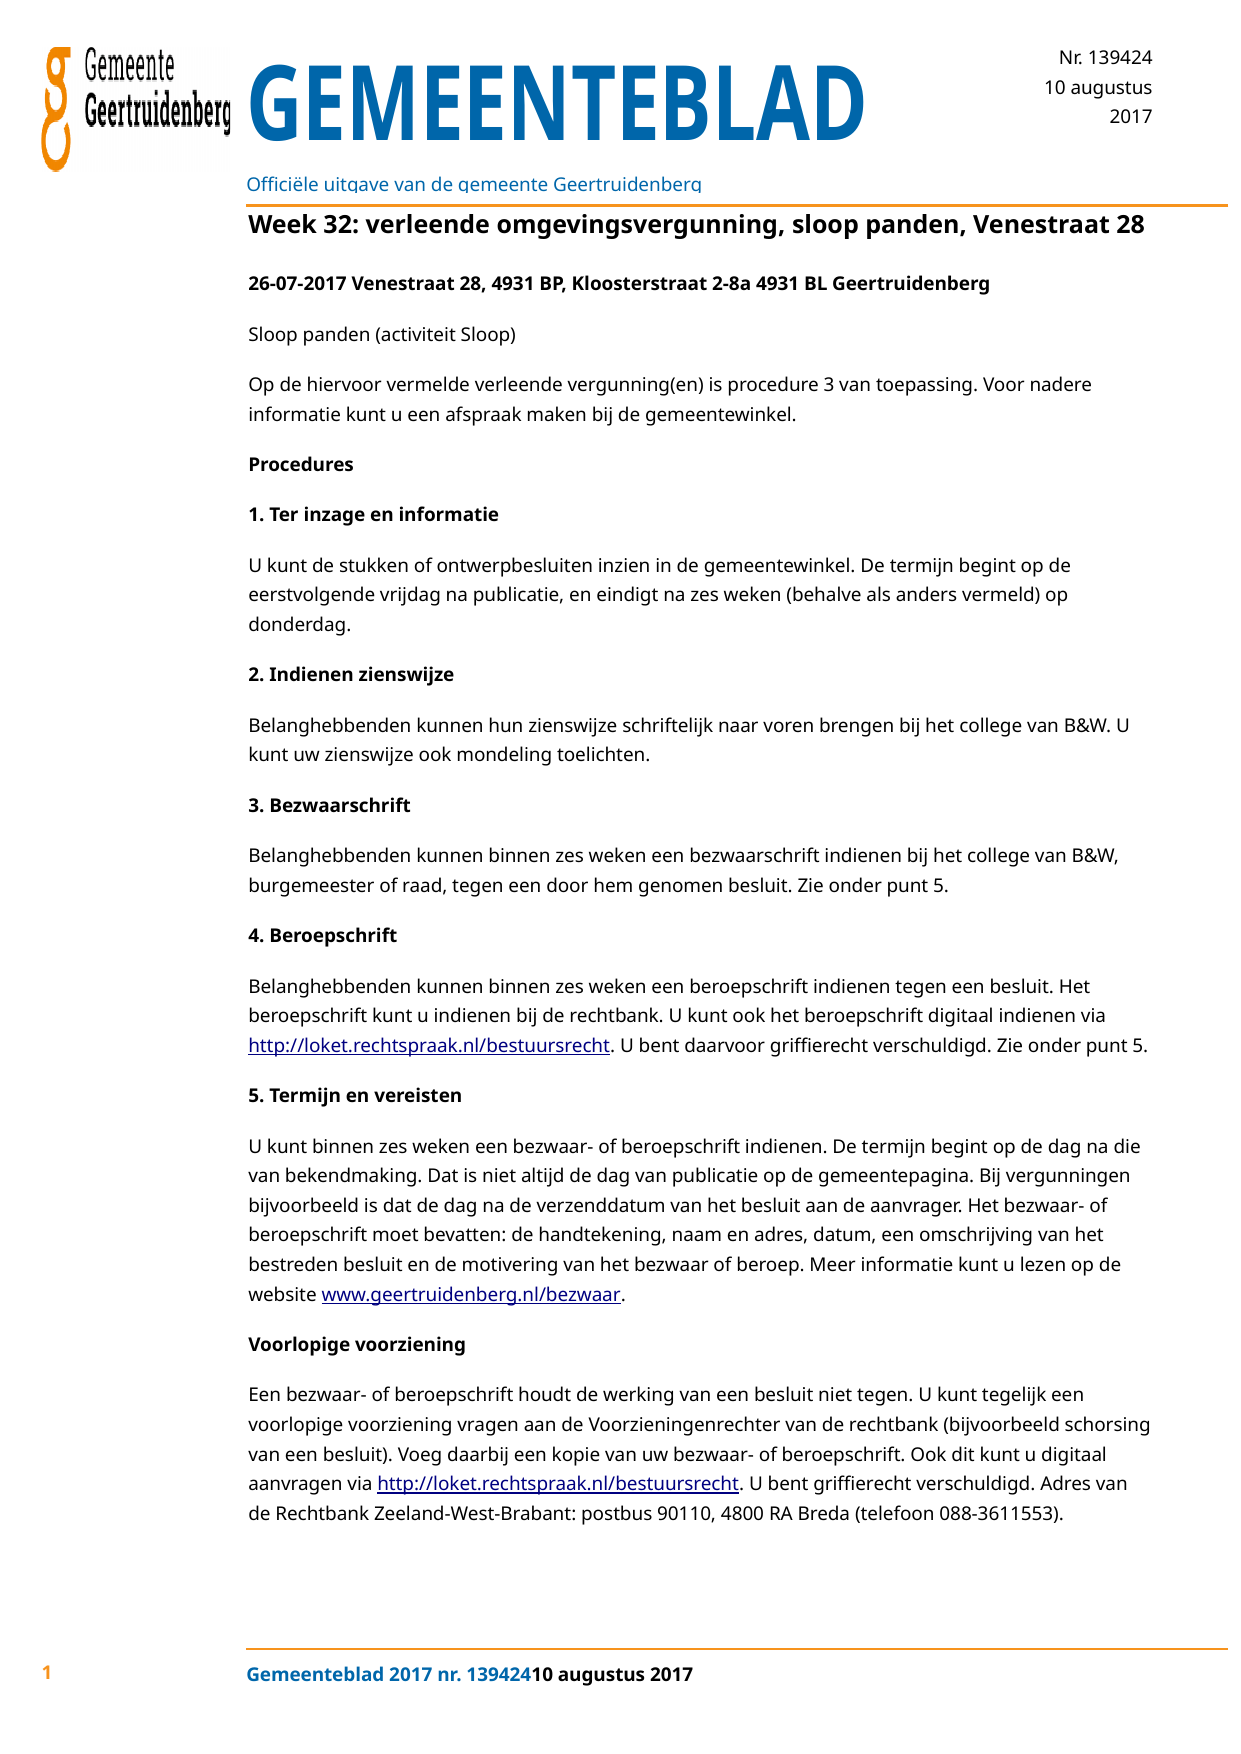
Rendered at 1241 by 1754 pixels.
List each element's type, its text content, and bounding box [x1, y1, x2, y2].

text Sloop panden (activiteit Sloop) [248, 321, 1152, 346]
text U kunt de stukken of ontwerpbesluiten inzien in de gemeentewinkel. De termijn begint op de eerstvolgende vrijdag na publicatie, en eindigt na zes weken (behalve als anders vermeld) op donderdag. [248, 552, 1152, 637]
text Belanghebbenden kunnen binnen zes weken een beroepschrift indienen tegen een besluit. Het beroepschrift kunt u indienen bij de rechtbank. U kunt ook het beroepschrift digitaal indienen via http://loket.rechtspraak.nl/bestuursrecht. U bent daarvoor griffierecht verschuldigd. Zie onder punt 5. [248, 973, 1152, 1058]
text 2. Indienen zienswijze [248, 662, 1152, 687]
text 1. Ter inzage en informatie [248, 502, 1152, 527]
picture [41, 47, 231, 172]
text Procedures [248, 451, 1152, 477]
text Belanghebbenden kunnen hun zienswijze schriftelijk naar voren brengen bij het college van B&W. U kunt uw zienswijze ook mondeling toelichten. [248, 712, 1152, 767]
text Belanghebbenden kunnen binnen zes weken een bezwaarschrift indienen bij het college van B&W, burgemeester of raad, tegen een door hem genomen besluit. Zie onder punt 5. [248, 842, 1152, 898]
text Week 32: verleende omgevingsvergunning, sloop panden, Venestraat 28 [248, 207, 1152, 241]
text Voorlopige voorziening [248, 1331, 1152, 1357]
text 4. Beroepschrift [248, 922, 1152, 948]
text 26-07-2017 Venestraat 28, 4931 BP, Kloosterstraat 2-8a 4931 BL Geertruidenberg [248, 270, 1152, 296]
text U kunt binnen zes weken een bezwaar- of beroepschrift indienen. De termijn begint op de dag na die van bekendmaking. Dat is niet altijd de dag van publicatie op de gemeentepagina. Bij vergunningen bijvoorbeeld is dat de dag na de verzenddatum van het besluit aan de aanvrager. Het bezwaar- of beroepschrift moet bevatten: de handtekening, naam en adres, datum, een omschrijving van het bestreden besluit en de motivering van het bezwaar of beroep. Meer informatie kunt u lezen op de website www.geertruidenberg.nl/bezwaar. [248, 1133, 1152, 1306]
text Een bezwaar- of beroepschrift houdt de werking van een besluit niet tegen. U kunt tegelijk een voorlopige voorziening vragen aan de Voorzieningenrechter van de rechtbank (bijvoorbeeld schorsing van een besluit). Voeg daarbij een kopie van uw bezwaar- of beroepschrift. Ook dit kunt u digitaal aanvragen via http://loket.rechtspraak.nl/bestuursrecht. U bent griffierecht verschuldigd. Adres van de Rechtbank Zeeland-West-Brabant: postbus 90110, 4800 RA Breda (telefoon 088-3611553). [248, 1382, 1152, 1526]
text 3. Bezwaarschrift [248, 792, 1152, 818]
text Op de hiervoor vermelde verleende vergunning(en) is procedure 3 van toepassing. Voor nadere informatie kunt u een afspraak maken bij de gemeentewinkel. [248, 371, 1152, 426]
text 5. Termijn en vereisten [248, 1082, 1152, 1108]
